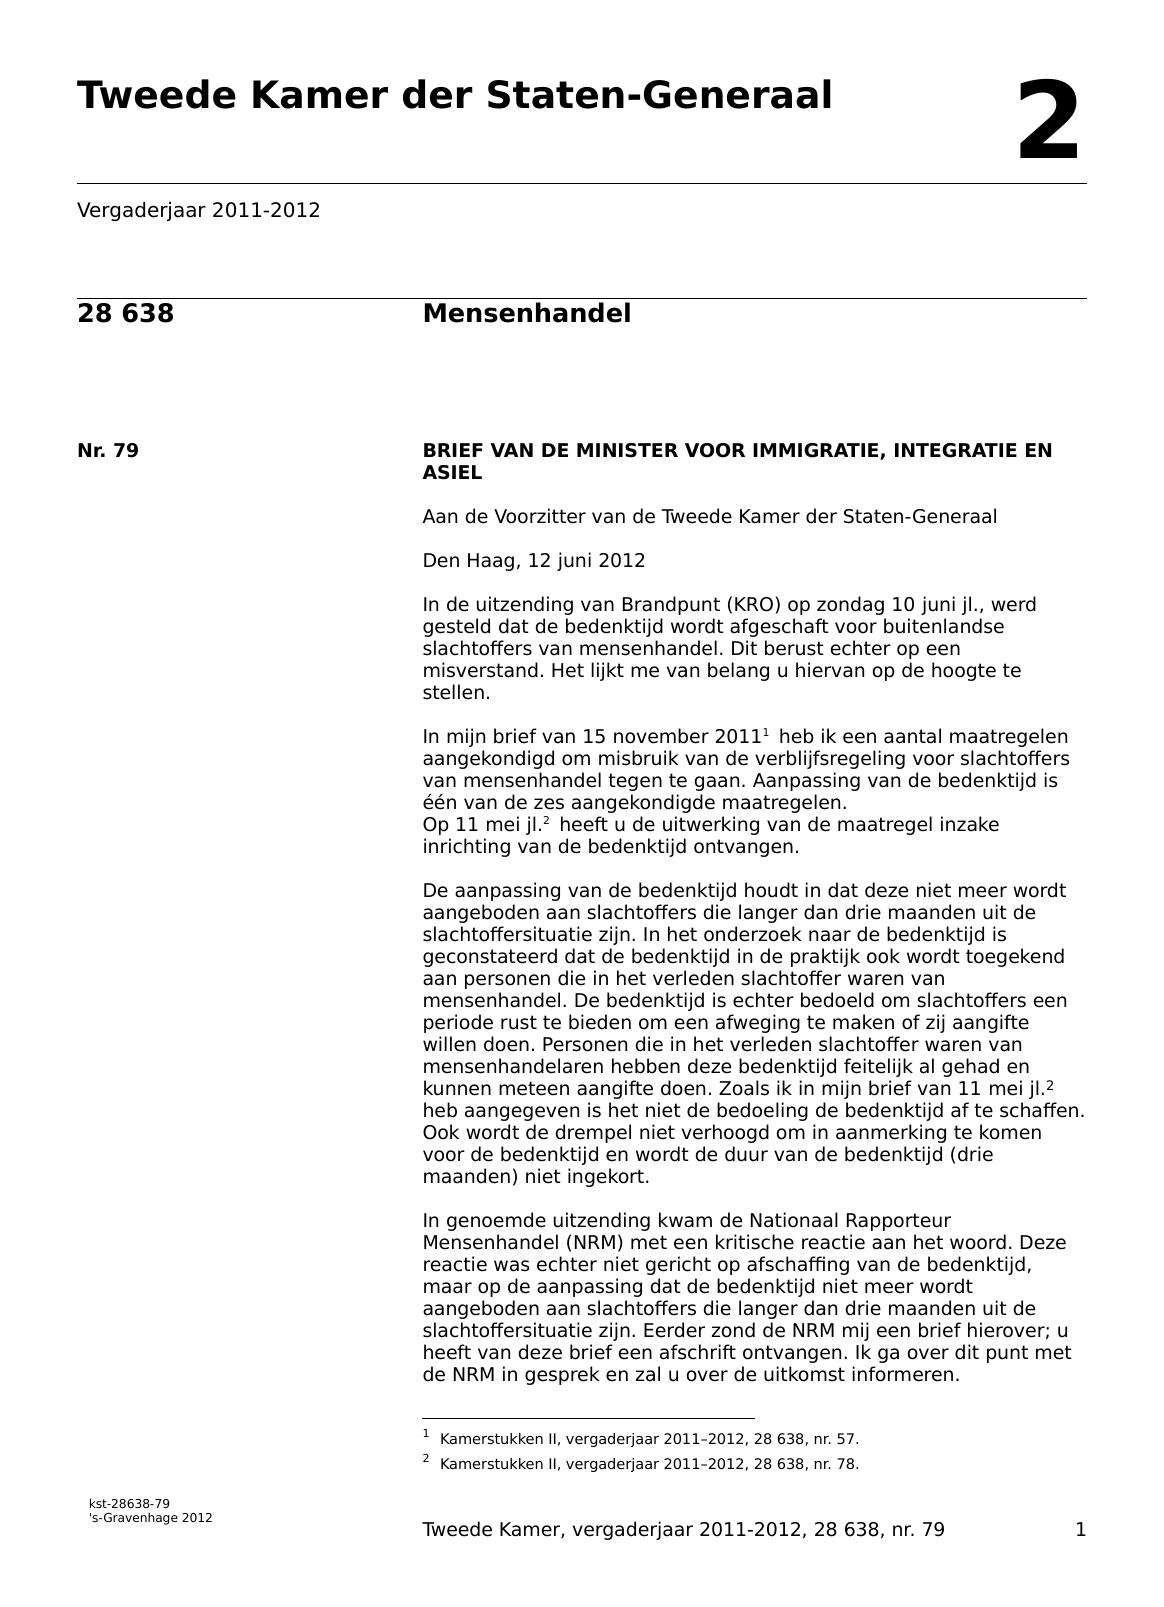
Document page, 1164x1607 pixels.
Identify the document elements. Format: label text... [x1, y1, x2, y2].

text In mijn brief van 15 november 2011 heb ik een aantal maatregelen aangekondigd om misbruik van de verblijfsregeling voor slachtoffers van mensenhandel tegen te gaan. Aanpassing van de bedenktijd is één van de zes aangekondigde maatregelen. [422, 726, 1087, 814]
text Aan de Voorzitter van de Tweede Kamer der Staten-Generaal [422, 506, 1087, 528]
table_header Tweede Kamer der Staten-Generaal [77, 59, 886, 183]
text Op 11 mei jl. heeft u de uitwerking van de maatregel inzake inrichting van de bedenktijd ontvangen. [422, 814, 1087, 858]
text Kamerstukken II, vergaderjaar 2011–2012, 28 638, nr. 57. [422, 1427, 1087, 1449]
text In genoemde uitzending kwam de Nationaal Rapporteur Mensenhandel (NRM) met een kritische reactie aan het woord. Deze reactie was echter niet gericht op afschaffing van de bedenktijd, maar op de aanpassing dat de bedenktijd niet meer wordt aangeboden aan slachtoffers die langer dan drie maanden uit de slachtoffersituatie zijn. Eerder zond de NRM mij een brief hierover; u heeft van deze brief een afschrift ontvangen. Ik ga over dit punt met de NRM in gesprek en zal u over de uitkomst informeren. [422, 1210, 1087, 1386]
text De aanpassing van de bedenktijd houdt in dat deze niet meer wordt aangeboden aan slachtoffers die langer dan drie maanden uit de slachtoffersituatie zijn. In het onderzoek naar de bedenktijd is geconstateerd dat de bedenktijd in de praktijk ook wordt toegekend aan personen die in het verleden slachtoffer waren van mensenhandel. De bedenktijd is echter bedoeld om slachtoffers een periode rust te bieden om een afweging te maken of zij aangifte willen doen. Personen die in het verleden slachtoffer waren van mensenhandelaren hebben deze bedenktijd feitelijk al gehad en kunnen meteen aangifte doen. Zoals ik in mijn brief van 11 mei jl.2 heb aangegeven is het niet de bedoeling de bedenktijd af te schaffen. Ook wordt de drempel niet verhoogd om in aanmerking te komen voor de bedenktijd en wordt de duur van de bedenktijd (drie maanden) niet ingekort. [422, 880, 1087, 1188]
text 's-Gravenhage 2012 [88, 1511, 323, 1525]
subtitle 28 638 Mensenhandel [77, 299, 1087, 329]
table_header 2 [886, 59, 1087, 183]
table_cell Vergaderjaar 2011-2012 [77, 184, 1087, 298]
subtitle Nr. 79 BRIEF VAN DE MINISTER VOOR IMMIGRATIE, INTEGRATIE EN ASIEL [77, 440, 1087, 484]
text Den Haag, 12 juni 2012 [422, 550, 1087, 572]
text kst-28638-79 [88, 1497, 323, 1511]
text In de uitzending van Brandpunt (KRO) op zondag 10 juni jl., werd gesteld dat de bedenktijd wordt afgeschaft voor buitenlandse slachtoffers van mensenhandel. Dit berust echter op een misverstand. Het lijkt me van belang u hiervan op de hoogte te stellen. [422, 594, 1087, 704]
text Kamerstukken II, vergaderjaar 2011–2012, 28 638, nr. 78. [422, 1452, 1087, 1474]
